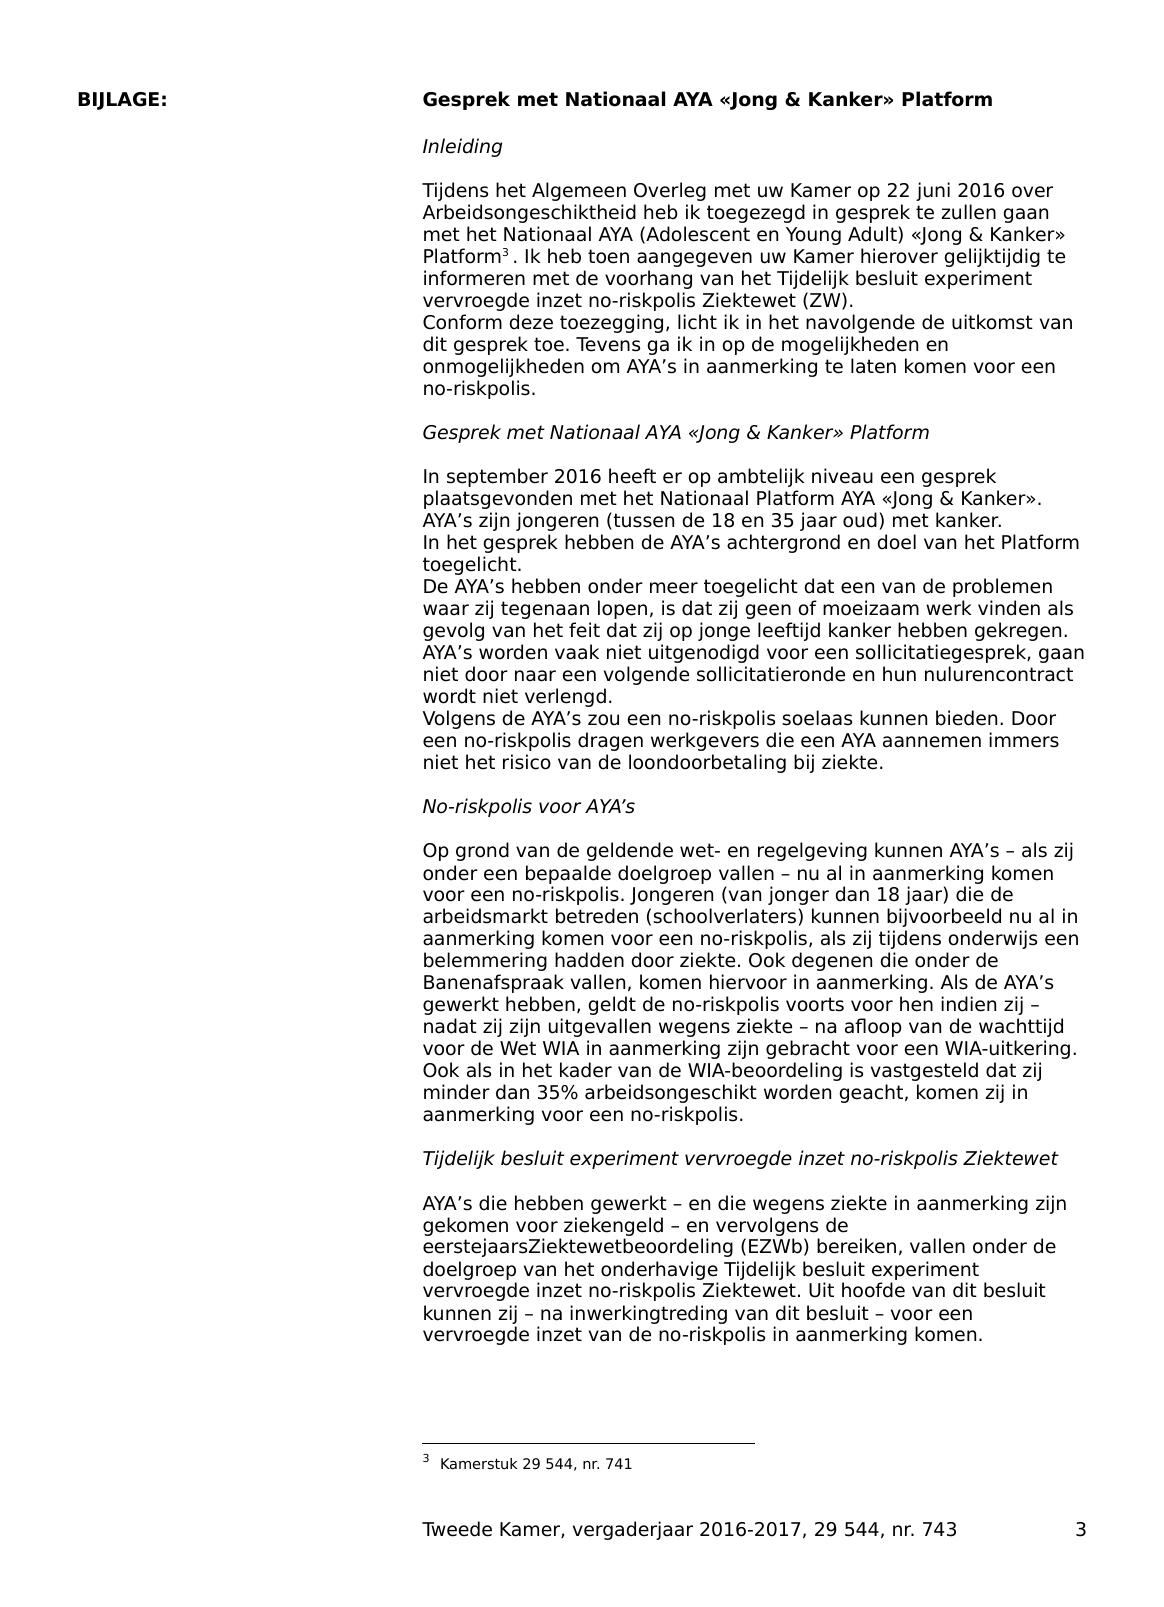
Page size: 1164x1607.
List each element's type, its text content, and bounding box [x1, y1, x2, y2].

text In het gesprek hebben de AYA’s achtergrond en doel van het Platform toegelicht. [422, 532, 1087, 576]
text Conform deze toezegging, licht ik in het navolgende de uitkomst van dit gesprek toe. Tevens ga ik in op de mogelijkheden en onmogelijkheden om AYA’s in aanmerking te laten komen voor een no-riskpolis. [422, 312, 1087, 400]
text In september 2016 heeft er op ambtelijk niveau een gesprek plaatsgevonden met het Nationaal Platform AYA «Jong & Kanker». [422, 466, 1087, 510]
text AYA’s zijn jongeren (tussen de 18 en 35 jaar oud) met kanker. [422, 510, 1087, 532]
text Op grond van de geldende wet- en regelgeving kunnen AYA’s – als zij onder een bepaalde doelgroep vallen – nu al in aanmerking komen voor een no-riskpolis. Jongeren (van jonger dan 18 jaar) die de arbeidsmarkt betreden (schoolverlaters) kunnen bijvoorbeeld nu al in aanmerking komen voor een no-riskpolis, als zij tijdens onderwijs een belemmering hadden door ziekte. Ook degenen die onder de Banenafspraak vallen, komen hiervoor in aanmerking. Als de AYA’s gewerkt hebben, geldt de no-riskpolis voorts voor hen indien zij – nadat zij zijn uitgevallen wegens ziekte – na afloop van de wachttijd voor de Wet WIA in aanmerking zijn gebracht voor een WIA-uitkering. Ook als in het kader van de WIA-beoordeling is vastgesteld dat zij minder dan 35% arbeidsongeschikt worden geacht, komen zij in aanmerking voor een no-riskpolis. [422, 840, 1087, 1126]
text Volgens de AYA’s zou een no-riskpolis soelaas kunnen bieden. Door een no-riskpolis dragen werkgevers die een AYA aannemen immers niet het risico van de loondoorbetaling bij ziekte. [422, 708, 1087, 774]
text Kamerstuk 29 544, nr. 741 [422, 1452, 1087, 1474]
subtitle Gesprek met Nationaal AYA «Jong & Kanker» Platform [422, 422, 1087, 444]
subtitle BIJLAGE: Gesprek met Nationaal AYA «Jong & Kanker» Platform [77, 89, 1087, 111]
subtitle Tijdelijk besluit experiment vervroegde inzet no-riskpolis Ziektewet [422, 1148, 1087, 1170]
subtitle Inleiding [422, 136, 1087, 158]
text Tijdens het Algemeen Overleg met uw Kamer op 22 juni 2016 over Arbeidsongeschiktheid heb ik toegezegd in gesprek te zullen gaan met het Nationaal AYA (Adolescent en Young Adult) «Jong & Kanker» Platform. Ik heb toen aangegeven uw Kamer hierover gelijktijdig te informeren met de voorhang van het Tijdelijk besluit experiment vervroegde inzet no-riskpolis Ziektewet (ZW). [422, 180, 1087, 312]
text De AYA’s hebben onder meer toegelicht dat een van de problemen waar zij tegenaan lopen, is dat zij geen of moeizaam werk vinden als gevolg van het feit dat zij op jonge leeftijd kanker hebben gekregen. AYA’s worden vaak niet uitgenodigd voor een sollicitatiegesprek, gaan niet door naar een volgende sollicitatieronde en hun nulurencontract wordt niet verlengd. [422, 576, 1087, 708]
subtitle No-riskpolis voor AYA’s [422, 796, 1087, 818]
text AYA’s die hebben gewerkt – en die wegens ziekte in aanmerking zijn gekomen voor ziekengeld – en vervolgens de eerstejaarsZiektewetbeoordeling (EZWb) bereiken, vallen onder de doelgroep van het onderhavige Tijdelijk besluit experiment vervroegde inzet no-riskpolis Ziektewet. Uit hoofde van dit besluit kunnen zij – na inwerkingtreding van dit besluit – voor een vervroegde inzet van de no-riskpolis in aanmerking komen. [422, 1192, 1087, 1346]
